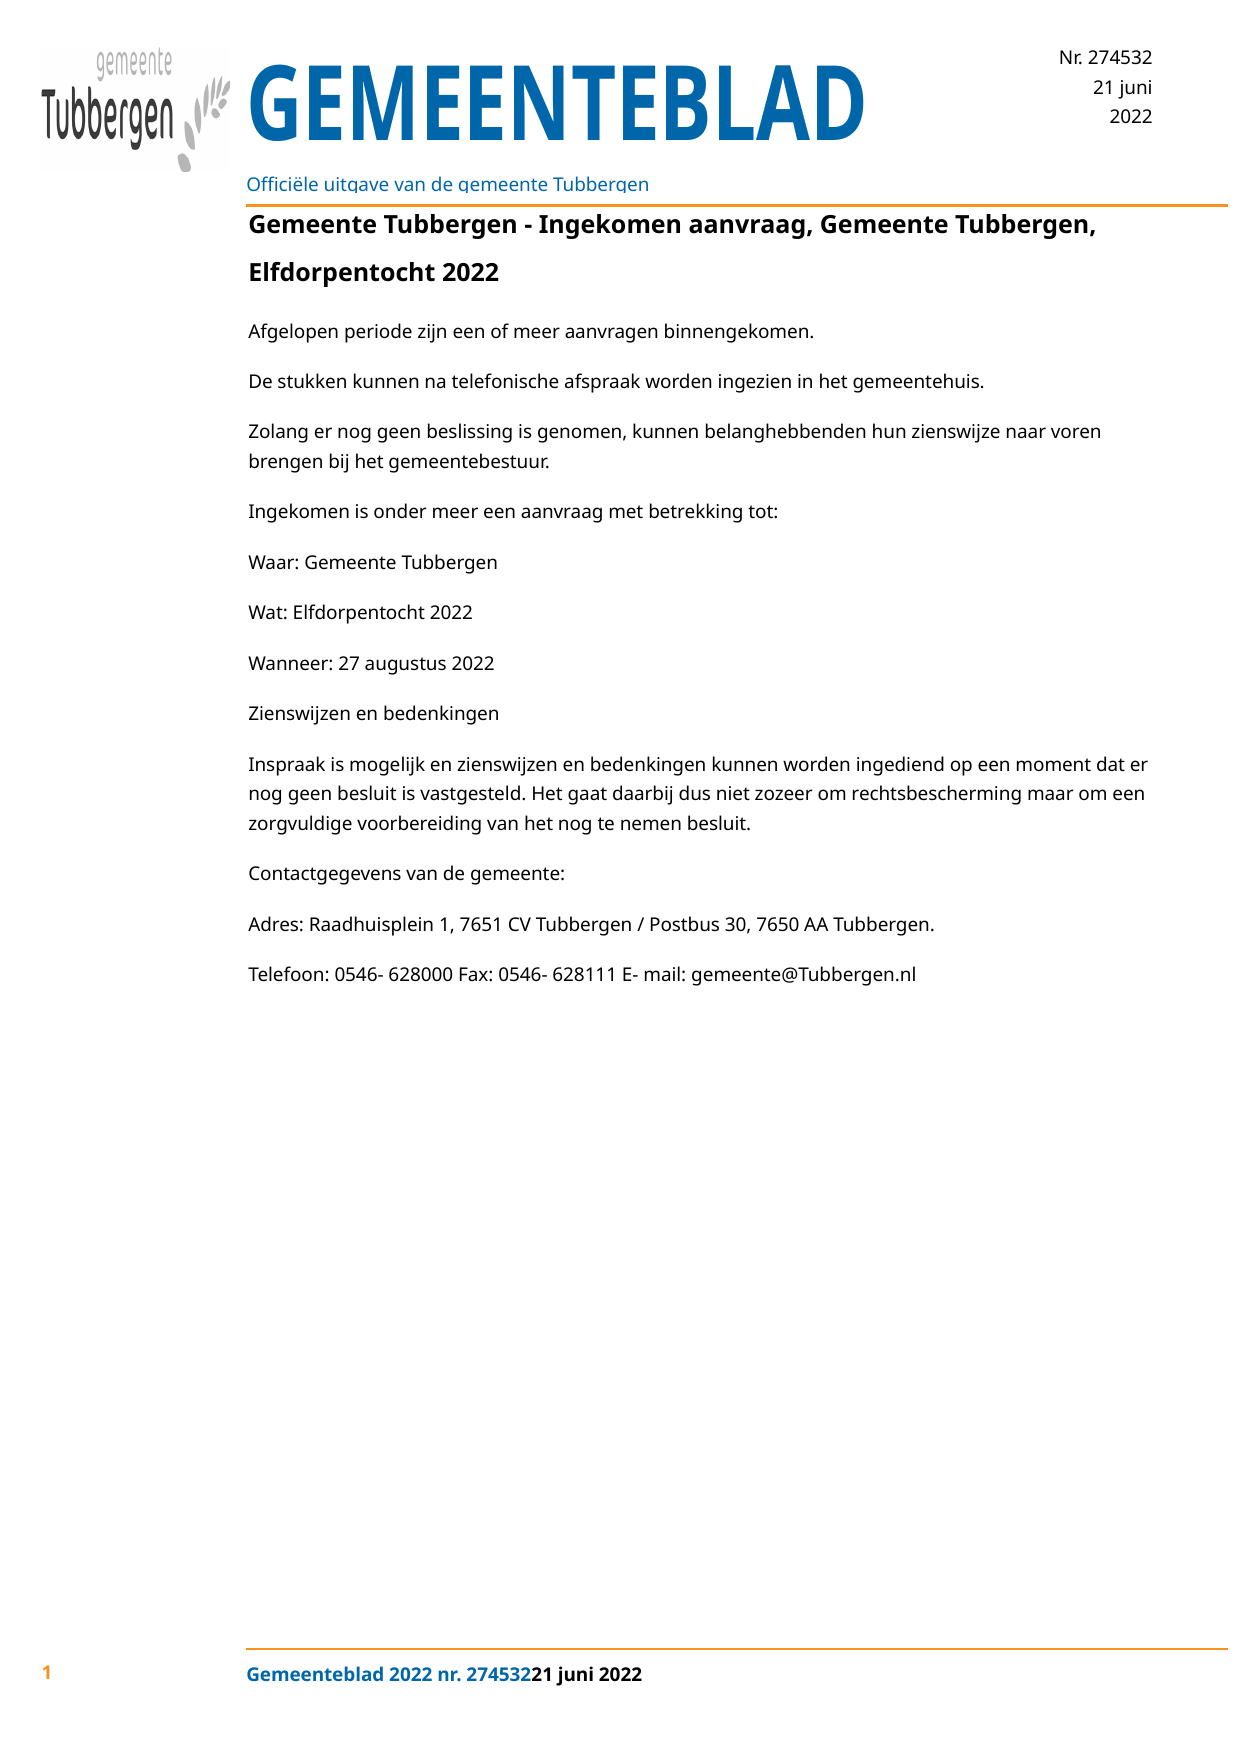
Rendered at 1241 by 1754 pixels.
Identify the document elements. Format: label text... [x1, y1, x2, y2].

text Ingekomen is onder meer een aanvraag met betrekking tot: [248, 499, 1152, 524]
text Inspraak is mogelijk en zienswijzen en bedenkingen kunnen worden ingediend op een moment dat er nog geen besluit is vastgesteld. Het gaat daarbij dus niet zozeer om rechtsbescherming maar om een zorgvuldige voorbereiding van het nog te nemen besluit. [248, 751, 1152, 836]
text Afgelopen periode zijn een of meer aanvragen binnengekomen. [248, 318, 1152, 344]
text Wat: Elfdorpentocht 2022 [248, 599, 1152, 625]
picture [41, 47, 231, 172]
text Telefoon: 0546- 628000 Fax: 0546- 628111 E- mail: gemeente@Tubbergen.nl [248, 961, 1152, 987]
text De stukken kunnen na telefonische afspraak worden ingezien in het gemeentehuis. [248, 368, 1152, 394]
text Gemeente Tubbergen - Ingekomen aanvraag, Gemeente Tubbergen, Elfdorpentocht 2022 [248, 207, 1152, 288]
text Zolang er nog geen beslissing is genomen, kunnen belanghebbenden hun zienswijze naar voren brengen bij het gemeentebestuur. [248, 419, 1152, 474]
text Waar: Gemeente Tubbergen [248, 549, 1152, 575]
text Wanneer: 27 augustus 2022 [248, 650, 1152, 676]
text Contactgegevens van de gemeente: [248, 860, 1152, 886]
text Zienswijzen en bedenkingen [248, 700, 1152, 726]
text Adres: Raadhuisplein 1, 7651 CV Tubbergen / Postbus 30, 7650 AA Tubbergen. [248, 911, 1152, 937]
